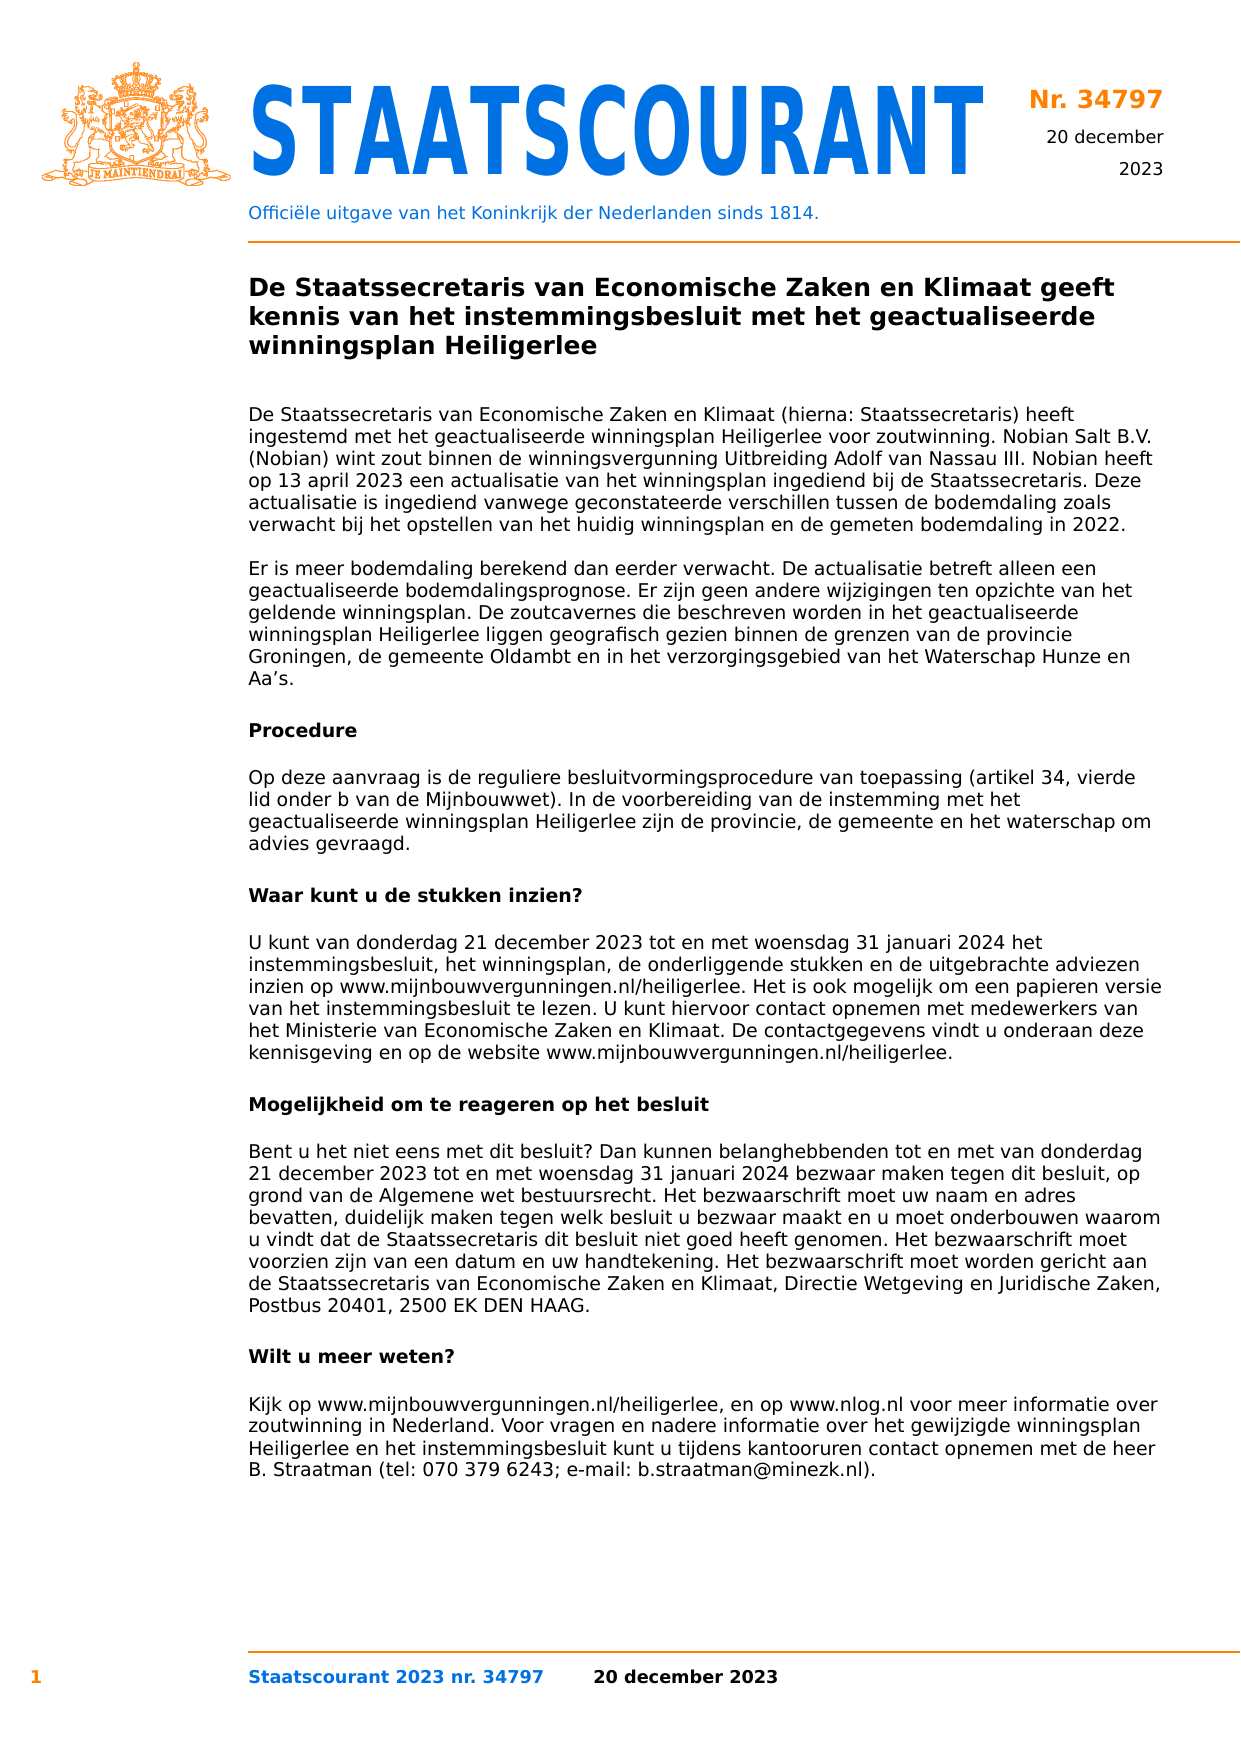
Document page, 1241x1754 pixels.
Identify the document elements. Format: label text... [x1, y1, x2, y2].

table_header STAATSCOURANT [248, 62, 998, 203]
subtitle Waar kunt u de stukken inzien? [248, 885, 1163, 907]
text Kijk op www.mijnbouwvergunningen.nl/heiligerlee, en op www.nlog.nl voor meer informatie over zoutwinning in Nederland. Voor vragen en nadere informatie over het gewijzigde winningsplan Heiligerlee en het instemmingsbesluit kunt u tijdens kantooruren contact opnemen met de heer B. Straatman (tel: 070 379 6243; e-mail: b.straatman@minezk.nl). [248, 1393, 1163, 1481]
picture [41, 62, 231, 186]
table_header [25, 62, 248, 241]
text De Staatssecretaris van Economische Zaken en Klimaat (hierna: Staatssecretaris) heeft ingestemd met het geactualiseerde winningsplan Heiligerlee voor zoutwinning. Nobian Salt B.V. (Nobian) wint zout binnen de winningsvergunning Uitbreiding Adolf van Nassau III. Nobian heeft op 13 april 2023 een actualisatie van het winningsplan ingediend bij de Staatssecretaris. Deze actualisatie is ingediend vanwege geconstateerde verschillen tussen de bodemdaling zoals verwacht bij het opstellen van het huidig winningsplan en de gemeten bodemdaling in 2022. [248, 404, 1163, 536]
text Er is meer bodemdaling berekend dan eerder verwacht. De actualisatie betreft alleen een geactualiseerde bodemdalingsprognose. Er zijn geen andere wijzigingen ten opzichte van het geldende winningsplan. De zoutcavernes die beschreven worden in het geactualiseerde winningsplan Heiligerlee liggen geografisch gezien binnen de grenzen van de provincie Groningen, de gemeente Oldambt en in het verzorgingsgebied van het Waterschap Hunze en Aa’s. [248, 558, 1163, 690]
subtitle Mogelijkheid om te reageren op het besluit [248, 1094, 1163, 1116]
text Op deze aanvraag is de reguliere besluitvormingsprocedure van toepassing (artikel 34, vierde lid onder b van de Mijnbouwwet). In de voorbereiding van de instemming met het geactualiseerde winningsplan Heiligerlee zijn de provincie, de gemeente en het waterschap om advies gevraagd. [248, 767, 1163, 855]
table_cell 20 december [998, 121, 1240, 153]
subtitle Wilt u meer weten? [248, 1346, 1163, 1368]
text U kunt van donderdag 21 december 2023 tot en met woensdag 31 januari 2024 het instemmingsbesluit, het winningsplan, de onderliggende stukken en de uitgebrachte adviezen inzien op www.mijnbouwvergunningen.nl/heiligerlee. Het is ook mogelijk om een papieren versie van het instemmingsbesluit te lezen. U kunt hiervoor contact opnemen met medewerkers van het Ministerie van Economische Zaken en Klimaat. De contactgegevens vindt u onderaan deze kennisgeving en op de website www.mijnbouwvergunningen.nl/heiligerlee. [248, 932, 1163, 1064]
text Bent u het niet eens met dit besluit? Dan kunnen belanghebbenden tot en met van donderdag 21 december 2023 tot en met woensdag 31 januari 2024 bezwaar maken tegen dit besluit, op grond van de Algemene wet bestuursrecht. Het bezwaarschrift moet uw naam en adres bevatten, duidelijk maken tegen welk besluit u bezwaar maakt en u moet onderbouwen waarom u vindt dat de Staatssecretaris dit besluit niet goed heeft genomen. Het bezwaarschrift moet voorzien zijn van een datum en uw handtekening. Het bezwaarschrift moet worden gericht aan de Staatssecretaris van Economische Zaken en Klimaat, Directie Wetgeving en Juridische Zaken, Postbus 20401, 2500 EK DEN HAAG. [248, 1141, 1163, 1316]
table_header Nr. 34797 [998, 62, 1240, 121]
table_cell Officiële uitgave van het Koninkrijk der Nederlanden sinds 1814. [248, 203, 1240, 241]
subtitle Procedure [248, 720, 1163, 742]
table_cell 2023 [998, 153, 1240, 203]
subtitle De Staatssecretaris van Economische Zaken en Klimaat geeft kennis van het instemmingsbesluit met het geactualiseerde winningsplan Heiligerlee [248, 273, 1163, 361]
